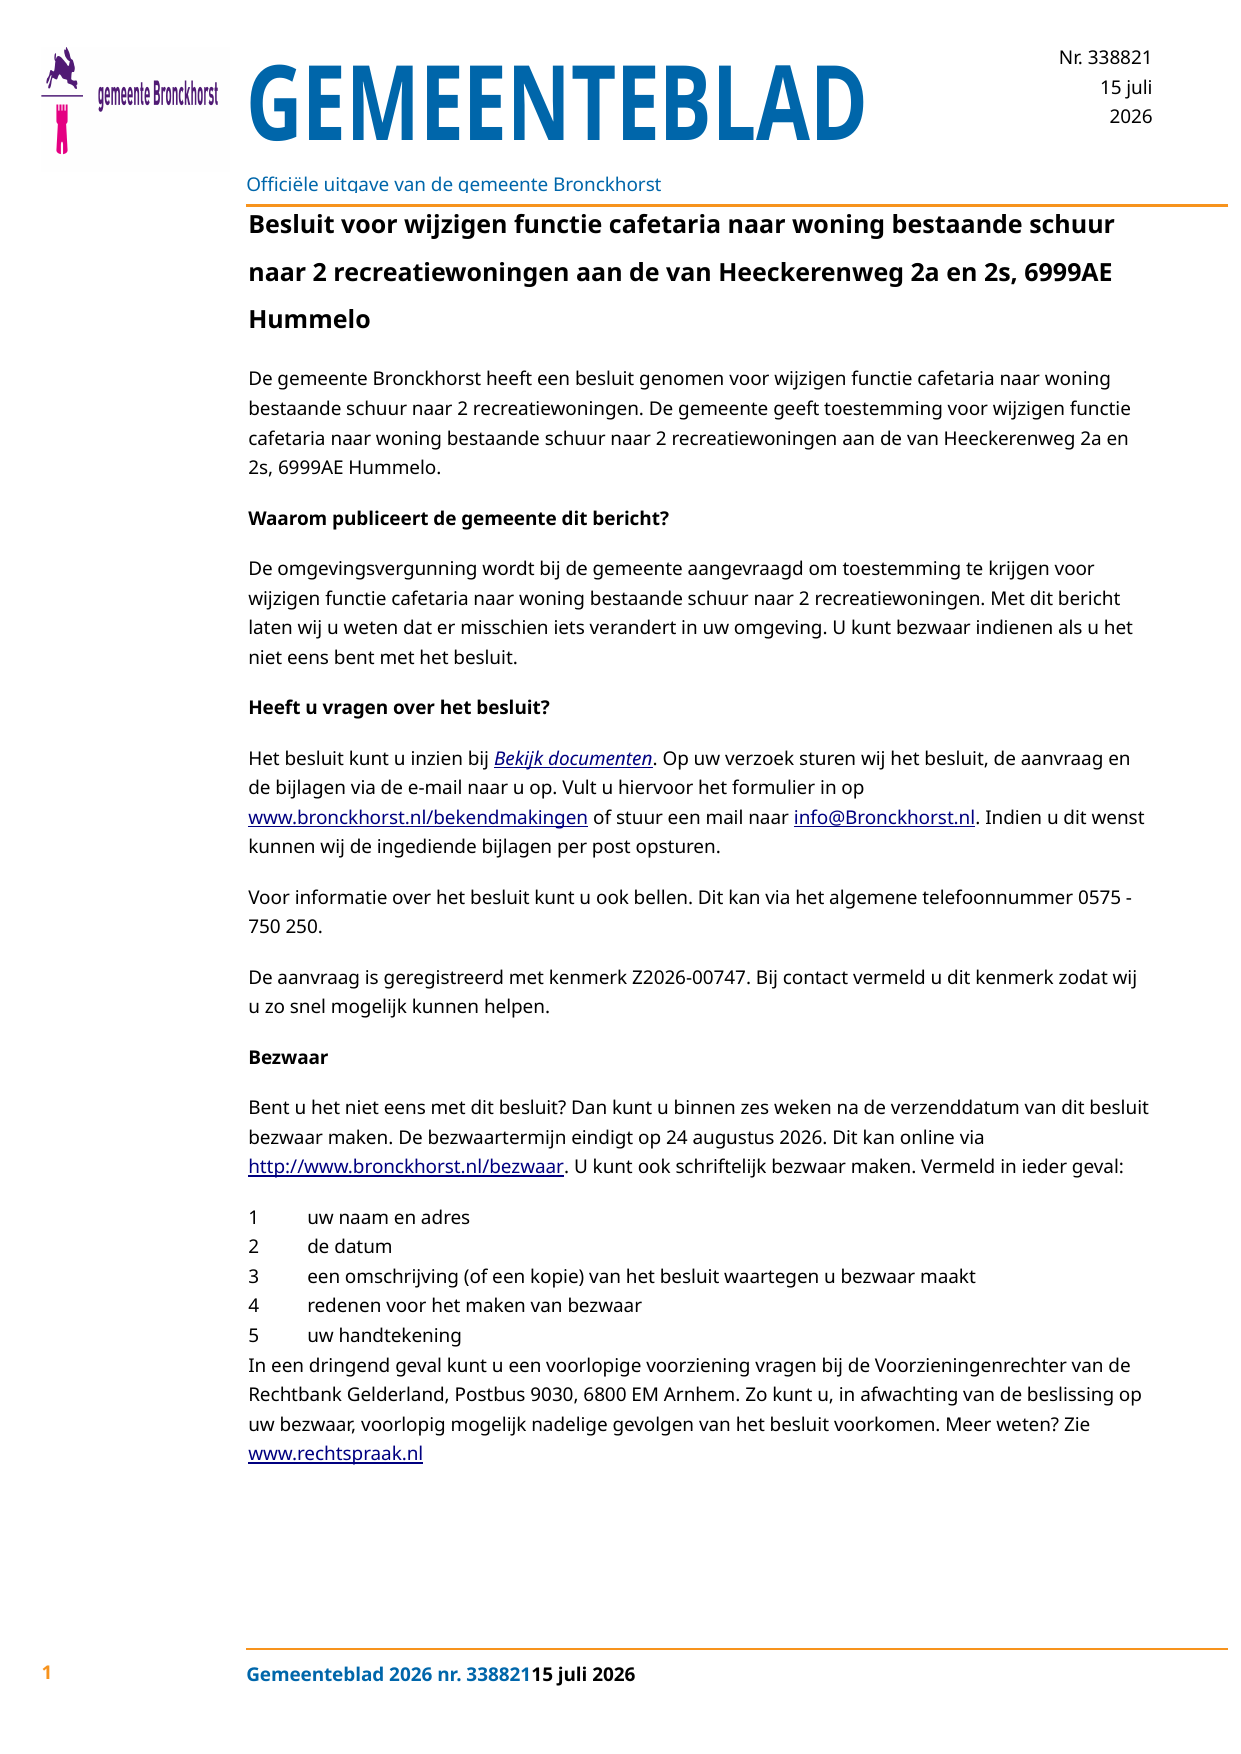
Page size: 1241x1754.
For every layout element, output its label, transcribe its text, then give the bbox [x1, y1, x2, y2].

text De aanvraag is geregistreerd met kenmerk Z2026-00747. Bij contact vermeld u dit kenmerk zodat wij u zo snel mogelijk kunnen helpen. [248, 964, 1152, 1019]
list een omschrijving (of een kopie) van het besluit waartegen u bezwaar maakt [248, 1263, 1152, 1289]
text Voor informatie over het besluit kunt u ook bellen. Dit kan via het algemene telefoonnummer 0575 - 750 250. [248, 884, 1152, 939]
text In een dringend geval kunt u een voorlopige voorziening vragen bij de Voorzieningenrechter van de Rechtbank Gelderland, Postbus 9030, 6800 EM Arnhem. Zo kunt u, in afwachting van de beslissing op uw bezwaar, voorlopig mogelijk nadelige gevolgen van het besluit voorkomen. Meer weten? Zie www.rechtspraak.nl [248, 1352, 1152, 1466]
text Het besluit kunt u inzien bij Bekijk documenten. Op uw verzoek sturen wij het besluit, de aanvraag en de bijlagen via de e-mail naar u op. Vult u hiervoor het formulier in op www.bronckhorst.nl/bekendmakingen of stuur een mail naar info@Bronckhorst.nl. Indien u dit wenst kunnen wij de ingediende bijlagen per post opsturen. [248, 745, 1152, 859]
text Bezwaar [248, 1044, 1152, 1069]
text De gemeente Bronckhorst heeft een besluit genomen voor wijzigen functie cafetaria naar woning bestaande schuur naar 2 recreatiewoningen. De gemeente geeft toestemming voor wijzigen functie cafetaria naar woning bestaande schuur naar 2 recreatiewoningen aan de van Heeckerenweg 2a en 2s, 6999AE Hummelo. [248, 366, 1152, 480]
text De omgevingsvergunning wordt bij de gemeente aangevraagd om toestemming te krijgen voor wijzigen functie cafetaria naar woning bestaande schuur naar 2 recreatiewoningen. Met dit bericht laten wij u weten dat er misschien iets verandert in uw omgeving. U kunt bezwaar indienen als u het niet eens bent met het besluit. [248, 555, 1152, 669]
picture [41, 47, 231, 172]
text Besluit voor wijzigen functie cafetaria naar woning bestaande schuur naar 2 recreatiewoningen aan de van Heeckerenweg 2a en 2s, 6999AE Hummelo [248, 207, 1152, 336]
list de datum [248, 1233, 1152, 1259]
list uw handtekening [248, 1322, 1152, 1348]
text Waarom publiceert de gemeente dit bericht? [248, 505, 1152, 530]
list redenen voor het maken van bezwaar [248, 1293, 1152, 1318]
text Bent u het niet eens met dit besluit? Dan kunt u binnen zes weken na de verzenddatum van dit besluit bezwaar maken. De bezwaartermijn eindigt op 24 augustus 2026. Dit kan online via http://www.bronckhorst.nl/bezwaar. U kunt ook schriftelijk bezwaar maken. Vermeld in ieder geval: [248, 1094, 1152, 1179]
text Heeft u vragen over het besluit? [248, 694, 1152, 720]
list uw naam en adres [248, 1204, 1152, 1229]
